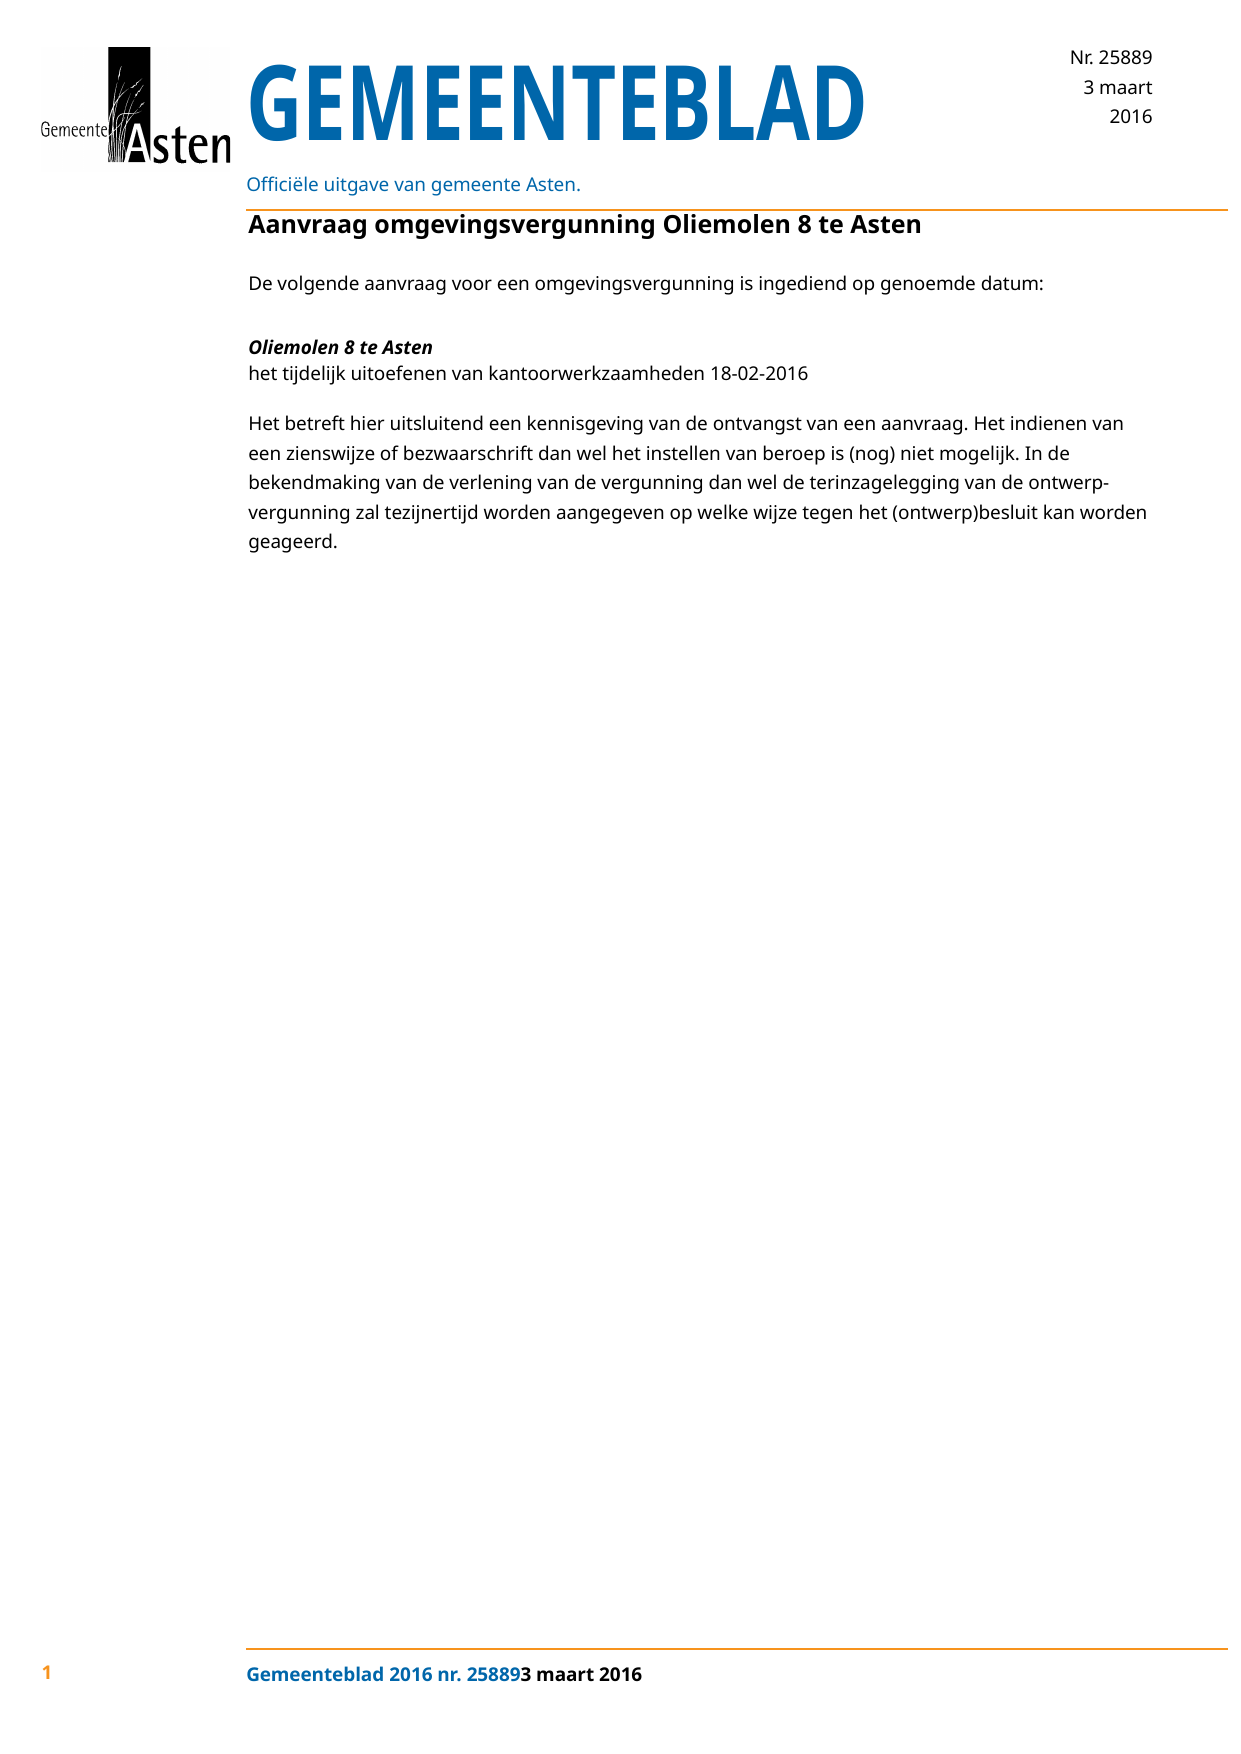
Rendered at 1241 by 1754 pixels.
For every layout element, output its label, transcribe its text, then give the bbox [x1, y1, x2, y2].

text het tijdelijk uitoefenen van kantoorwerkzaamheden 18-02-2016 [248, 360, 1152, 386]
text Het betreft hier uitsluitend een kennisgeving van de ontvangst van een aanvraag. Het indienen van een zienswijze of bezwaarschrift dan wel het instellen van beroep is (nog) niet mogelijk. In de bekendmaking van de verlening van de vergunning dan wel de terinzagelegging van de ontwerp-vergunning zal tezijnertijd worden aangegeven op welke wijze tegen het (ontwerp)besluit kan worden geageerd. [248, 410, 1152, 554]
text Oliemolen 8 te Asten [248, 334, 1152, 360]
picture [41, 47, 231, 172]
text De volgende aanvraag voor een omgevingsvergunning is ingediend op genoemde datum: [248, 270, 1152, 296]
text Aanvraag omgevingsvergunning Oliemolen 8 te Asten [248, 211, 1152, 241]
